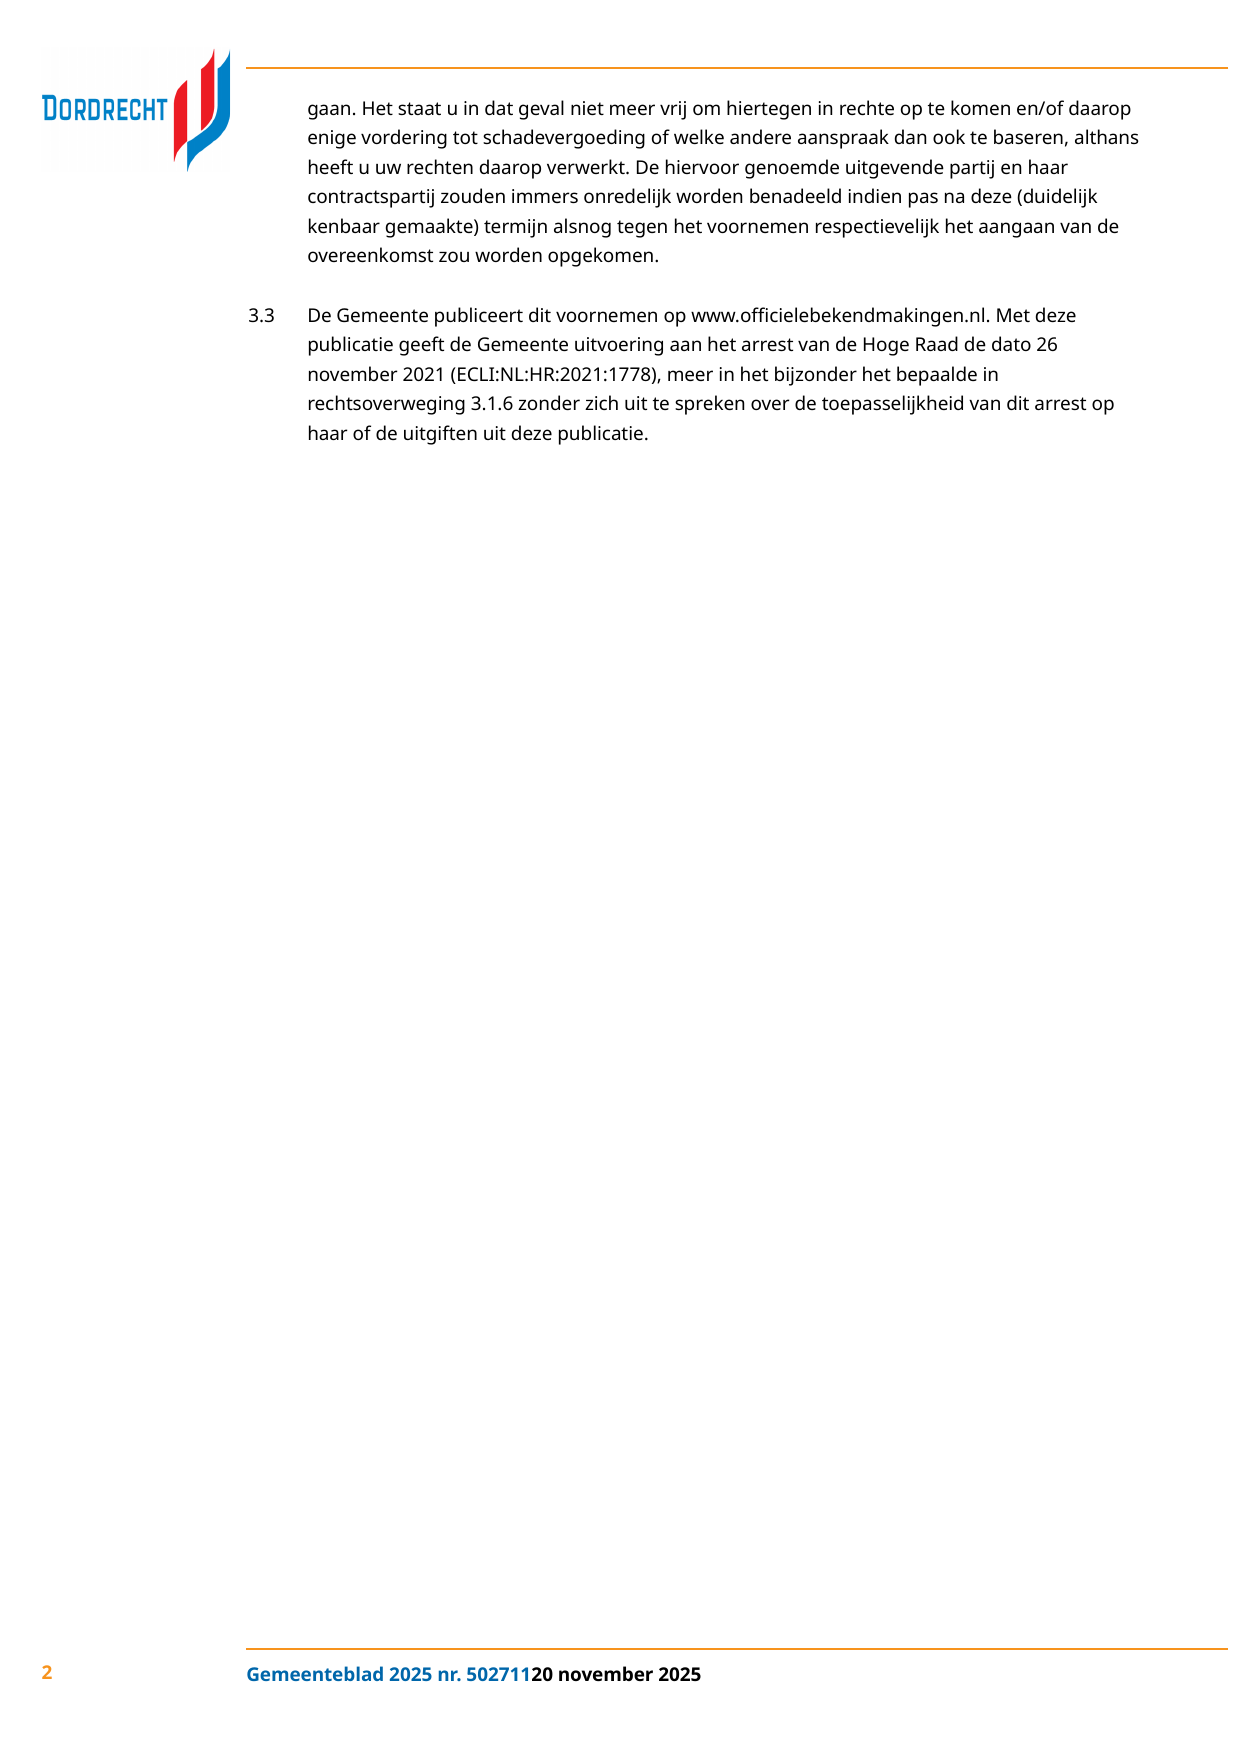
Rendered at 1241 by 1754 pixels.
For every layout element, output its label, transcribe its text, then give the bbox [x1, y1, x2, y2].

list De Gemeente publiceert dit voornemen op www.officielebekendmakingen.nl. Met deze publicatie geeft de Gemeente uitvoering aan het arrest van de Hoge Raad de dato 26 november 2021 (ECLI:NL:HR:2021:1778), meer in het bijzonder het bepaalde in rechtsoverweging 3.1.6 zonder zich uit te spreken over de toepasselijkheid van dit arrest op haar of de uitgiften uit deze publicatie. [248, 302, 1152, 446]
list gaan. Het staat u in dat geval niet meer vrij om hiertegen in rechte op te komen en/of daarop enige vordering tot schadevergoeding of welke andere aanspraak dan ook te baseren, althans heeft u uw rechten daarop verwerkt. De hiervoor genoemde uitgevende partij en haar contractspartij zouden immers onredelijk worden benadeeld indien pas na deze (duidelijk kenbaar gemaakte) termijn alsnog tegen het voornemen respectievelijk het aangaan van de overeenkomst zou worden opgekomen. [248, 95, 1152, 268]
picture [41, 47, 231, 172]
